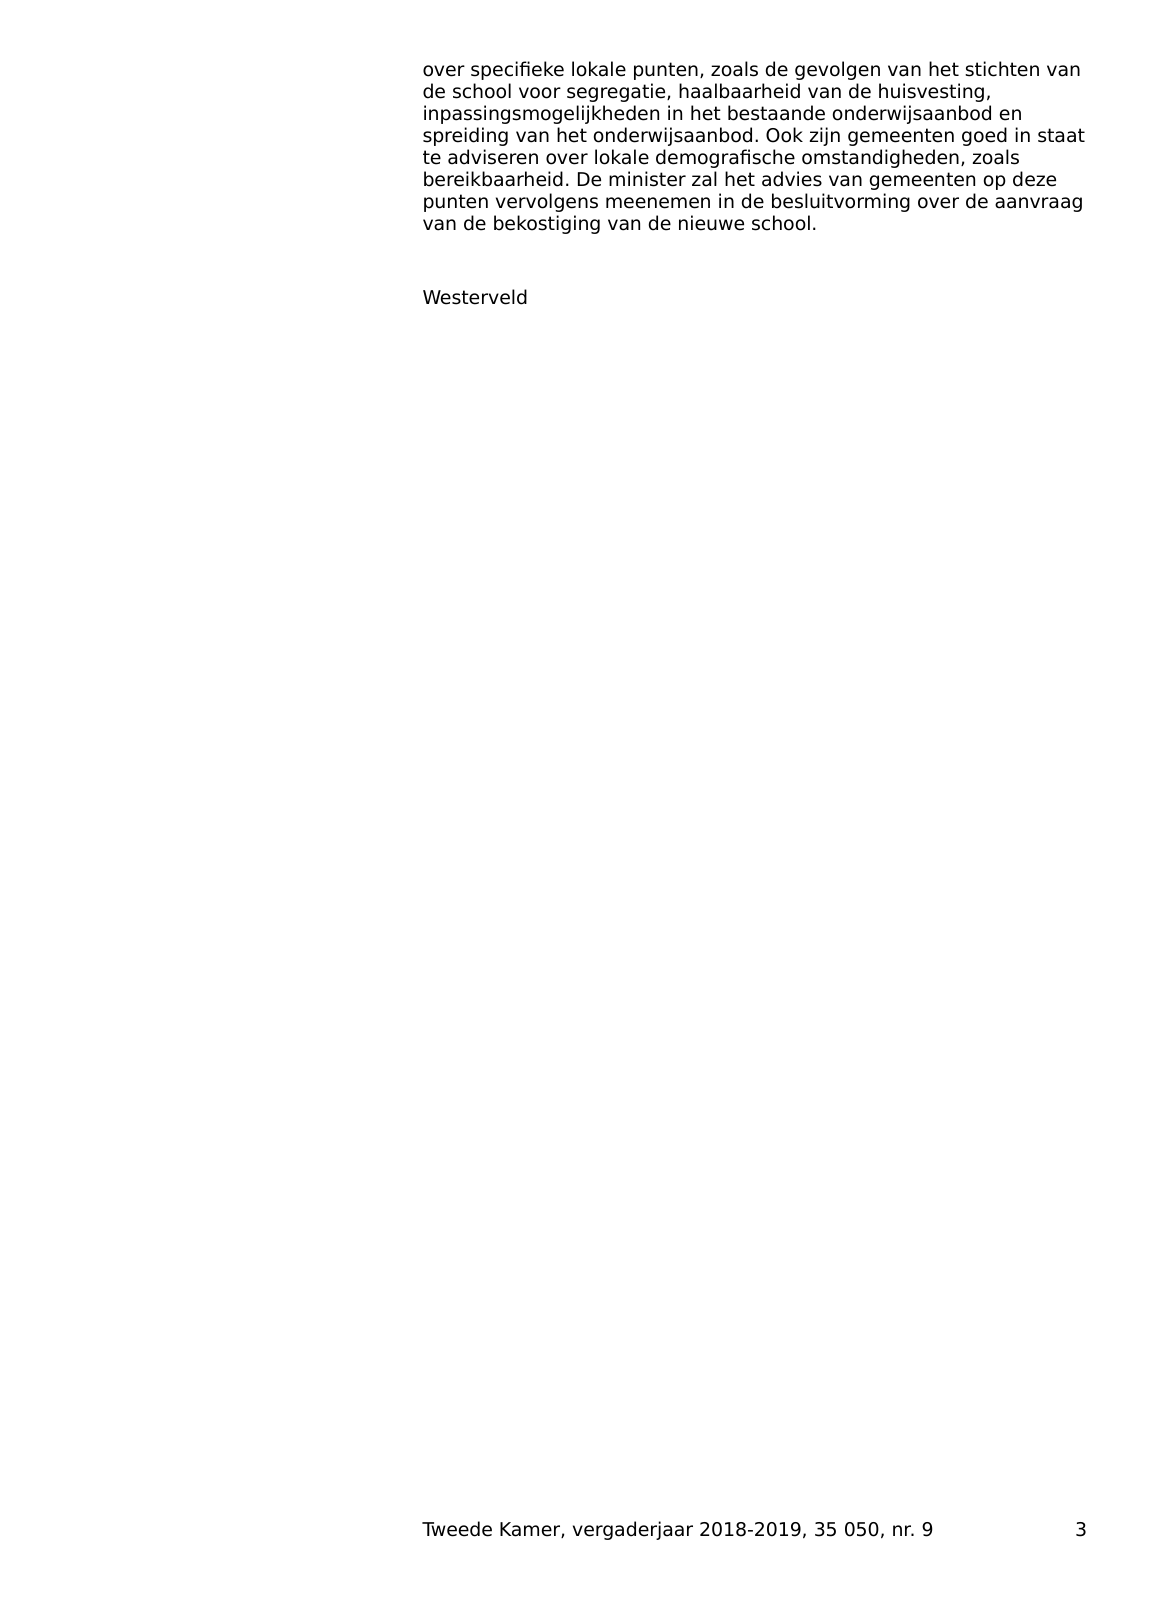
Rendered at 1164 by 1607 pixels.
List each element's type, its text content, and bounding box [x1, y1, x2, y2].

text over specifieke lokale punten, zoals de gevolgen van het stichten van de school voor segregatie, haalbaarheid van de huisvesting, inpassingsmogelijkheden in het bestaande onderwijsaanbod en spreiding van het onderwijsaanbod. Ook zijn gemeenten goed in staat te adviseren over lokale demografische omstandigheden, zoals bereikbaarheid. De minister zal het advies van gemeenten op deze punten vervolgens meenemen in de besluitvorming over de aanvraag van de bekostiging van de nieuwe school. [422, 59, 1087, 235]
text Westerveld [422, 265, 1087, 309]
